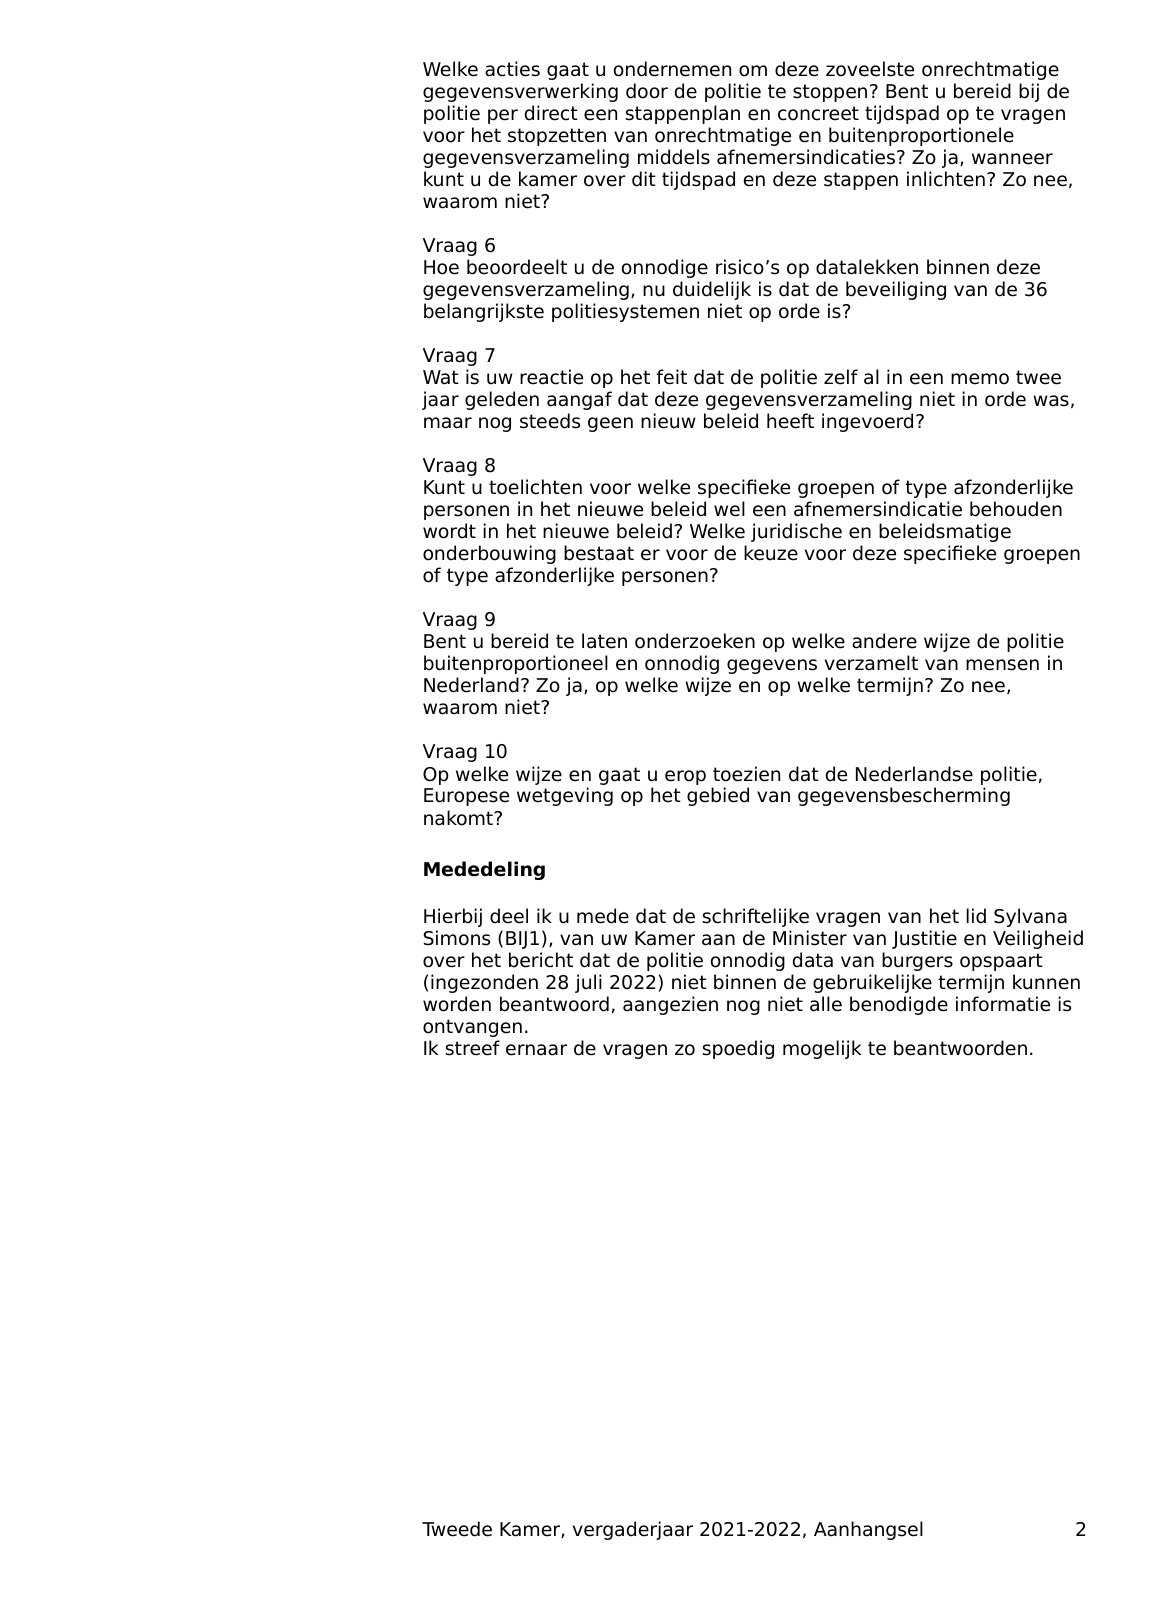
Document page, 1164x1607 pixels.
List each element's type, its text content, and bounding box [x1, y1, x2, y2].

text Op welke wijze en gaat u erop toezien dat de Nederlandse politie, Europese wetgeving op het gebied van gegevensbescherming nakomt? [422, 763, 1087, 829]
text Ik streef ernaar de vragen zo spoedig mogelijk te beantwoorden. [422, 1038, 1087, 1060]
text Kunt u toelichten voor welke specifieke groepen of type afzonderlijke personen in het nieuwe beleid wel een afnemersindicatie behouden wordt in het nieuwe beleid? Welke juridische en beleidsmatige onderbouwing bestaat er voor de keuze voor deze specifieke groepen of type afzonderlijke personen? [422, 477, 1087, 587]
text Welke acties gaat u ondernemen om deze zoveelste onrechtmatige gegevensverwerking door de politie te stoppen? Bent u bereid bij de politie per direct een stappenplan en concreet tijdspad op te vragen voor het stopzetten van onrechtmatige en buitenproportionele gegevensverzameling middels afnemersindicaties? Zo ja, wanneer kunt u de kamer over dit tijdspad en deze stappen inlichten? Zo nee, waarom niet? [422, 59, 1087, 213]
text Bent u bereid te laten onderzoeken op welke andere wijze de politie buitenproportioneel en onnodig gegevens verzamelt van mensen in Nederland? Zo ja, op welke wijze en op welke termijn? Zo nee, waarom niet? [422, 631, 1087, 719]
text Hoe beoordeelt u de onnodige risico’s op datalekken binnen deze gegevensverzameling, nu duidelijk is dat de beveiliging van de 36 belangrijkste politiesystemen niet op orde is? [422, 257, 1087, 323]
text Vraag 9 [422, 609, 1087, 631]
text Wat is uw reactie op het feit dat de politie zelf al in een memo twee jaar geleden aangaf dat deze gegevensverzameling niet in orde was, maar nog steeds geen nieuw beleid heeft ingevoerd? [422, 367, 1087, 433]
text Hierbij deel ik u mede dat de schriftelijke vragen van het lid Sylvana Simons (BIJ1), van uw Kamer aan de Minister van Justitie en Veiligheid over het bericht dat de politie onnodig data van burgers opspaart (ingezonden 28 juli 2022) niet binnen de gebruikelijke termijn kunnen worden beantwoord, aangezien nog niet alle benodigde informatie is ontvangen. [422, 906, 1087, 1038]
text Vraag 6 [422, 235, 1087, 257]
text Vraag 10 [422, 741, 1087, 763]
subtitle Mededeling [422, 859, 1087, 881]
text Vraag 7 [422, 345, 1087, 367]
text Vraag 8 [422, 455, 1087, 477]
